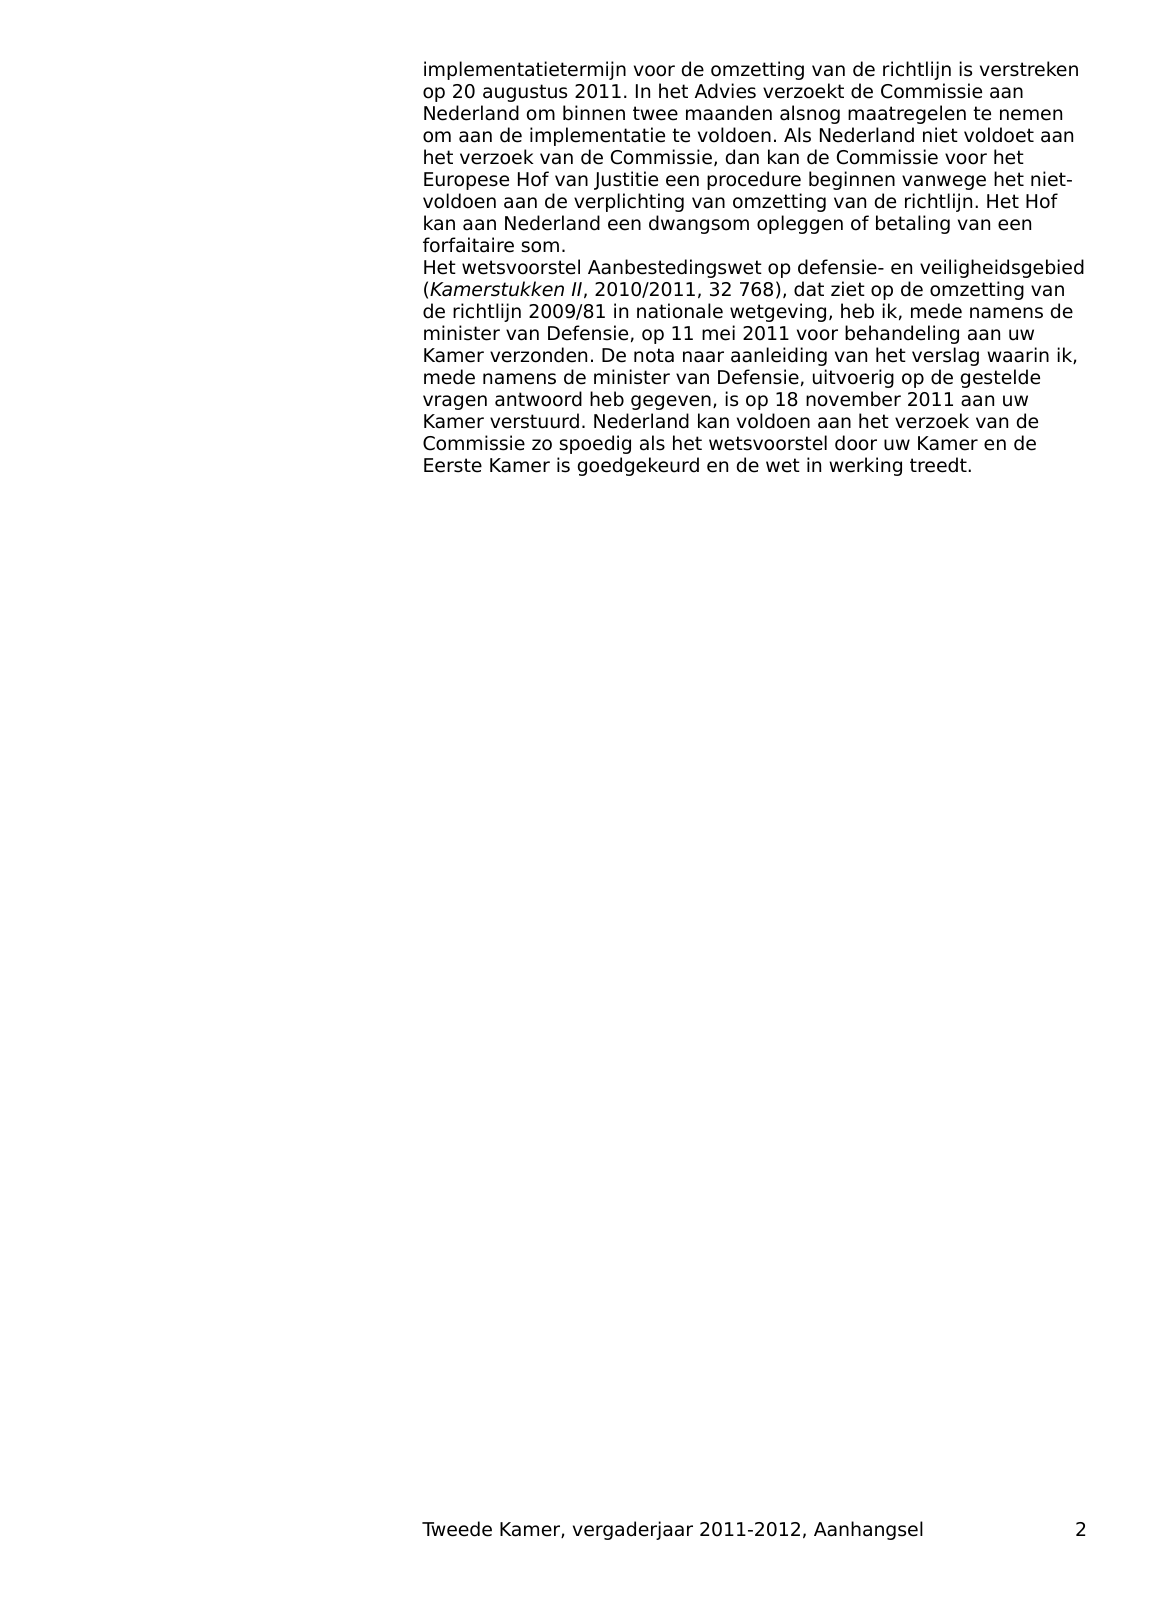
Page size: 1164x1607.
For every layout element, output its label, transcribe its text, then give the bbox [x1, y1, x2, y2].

text Het wetsvoorstel Aanbestedingswet op defensie- en veiligheidsgebied (Kamerstukken II, 2010/2011, 32 768), dat ziet op de omzetting van de richtlijn 2009/81 in nationale wetgeving, heb ik, mede namens de minister van Defensie, op 11 mei 2011 voor behandeling aan uw Kamer verzonden. De nota naar aanleiding van het verslag waarin ik, mede namens de minister van Defensie, uitvoerig op de gestelde vragen antwoord heb gegeven, is op 18 november 2011 aan uw Kamer verstuurd. Nederland kan voldoen aan het verzoek van de Commissie zo spoedig als het wetsvoorstel door uw Kamer en de Eerste Kamer is goedgekeurd en de wet in werking treedt. [422, 257, 1087, 477]
text implementatietermijn voor de omzetting van de richtlijn is verstreken op 20 augustus 2011. In het Advies verzoekt de Commissie aan Nederland om binnen twee maanden alsnog maatregelen te nemen om aan de implementatie te voldoen. Als Nederland niet voldoet aan het verzoek van de Commissie, dan kan de Commissie voor het Europese Hof van Justitie een procedure beginnen vanwege het niet-voldoen aan de verplichting van omzetting van de richtlijn. Het Hof kan aan Nederland een dwangsom opleggen of betaling van een forfaitaire som. [422, 59, 1087, 257]
